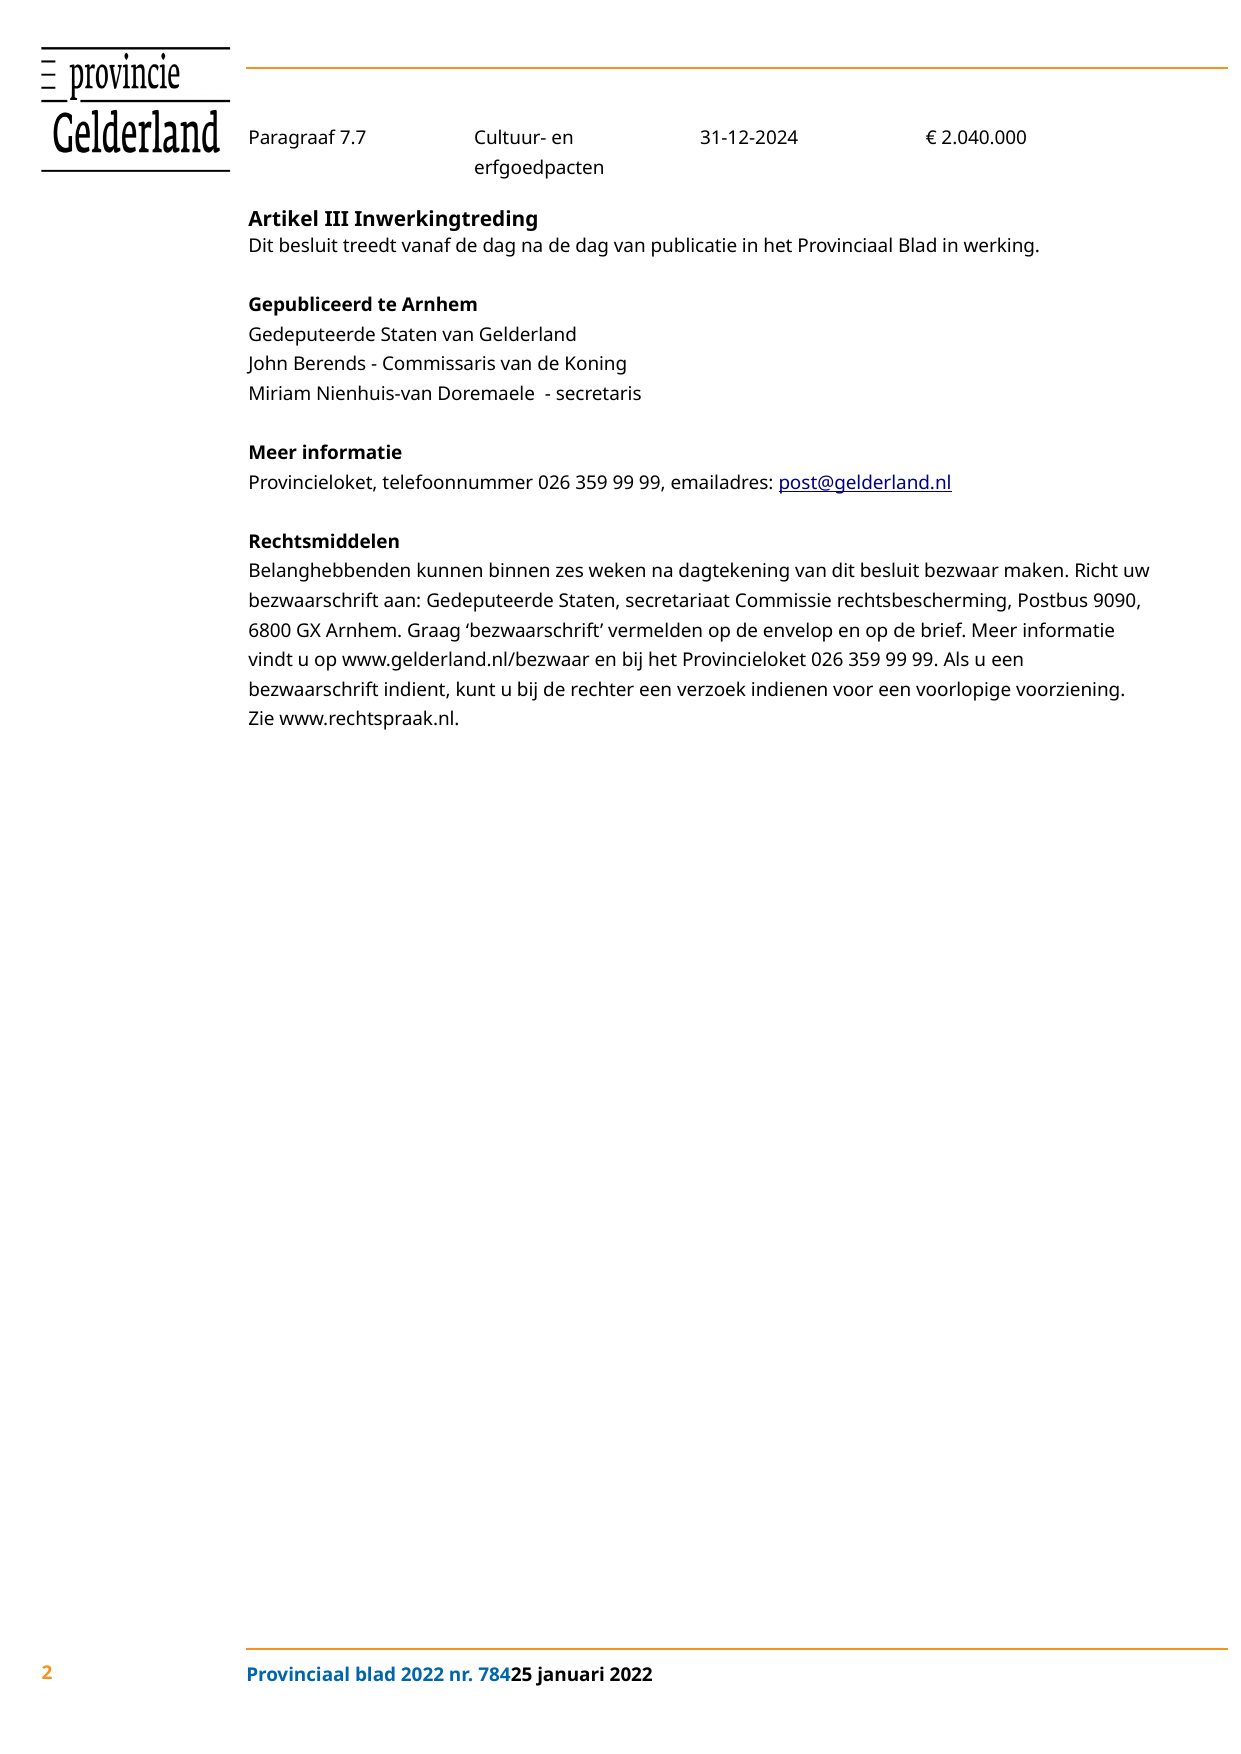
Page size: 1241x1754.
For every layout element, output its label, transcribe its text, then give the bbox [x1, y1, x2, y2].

table_header Cultuur- en erfgoedpacten [474, 125, 700, 180]
text Artikel III Inwerkingtreding [248, 204, 1152, 232]
text John Berends - Commissaris van de Koning [248, 351, 1152, 376]
table_header Paragraaf 7.7 [248, 125, 474, 180]
text Meer informatie [248, 439, 1152, 465]
table_header € 2.040.000 [926, 125, 1152, 180]
text Miriam Nienhuis-van Doremaele - secretaris [248, 380, 1152, 406]
text Gepubliceerd te Arnhem [248, 291, 1152, 317]
table_header 31-12-2024 [700, 125, 926, 180]
text Gedeputeerde Staten van Gelderland [248, 321, 1152, 347]
text Belanghebbenden kunnen binnen zes weken na dagtekening van dit besluit bezwaar maken. Richt uw bezwaarschrift aan: Gedeputeerde Staten, secretariaat Commissie rechtsbescherming, Postbus 9090, 6800 GX Arnhem. Graag ‘bezwaarschrift’ vermelden op de envelop en op de brief. Meer informatie vindt u op www.gelderland.nl/bezwaar en bij het Provincieloket 026 359 99 99. Als u een bezwaarschrift indient, kunt u bij de rechter een verzoek indienen voor een voorlopige voorziening. Zie www.rechtspraak.nl. [248, 558, 1152, 731]
text Provincieloket, telefoonnummer 026 359 99 99, emailadres: post@gelderland.nl [248, 469, 1152, 495]
text Dit besluit treedt vanaf de dag na de dag van publicatie in het Provinciaal Blad in werking. [248, 232, 1152, 258]
picture [41, 47, 231, 172]
text Rechtsmiddelen [248, 528, 1152, 554]
